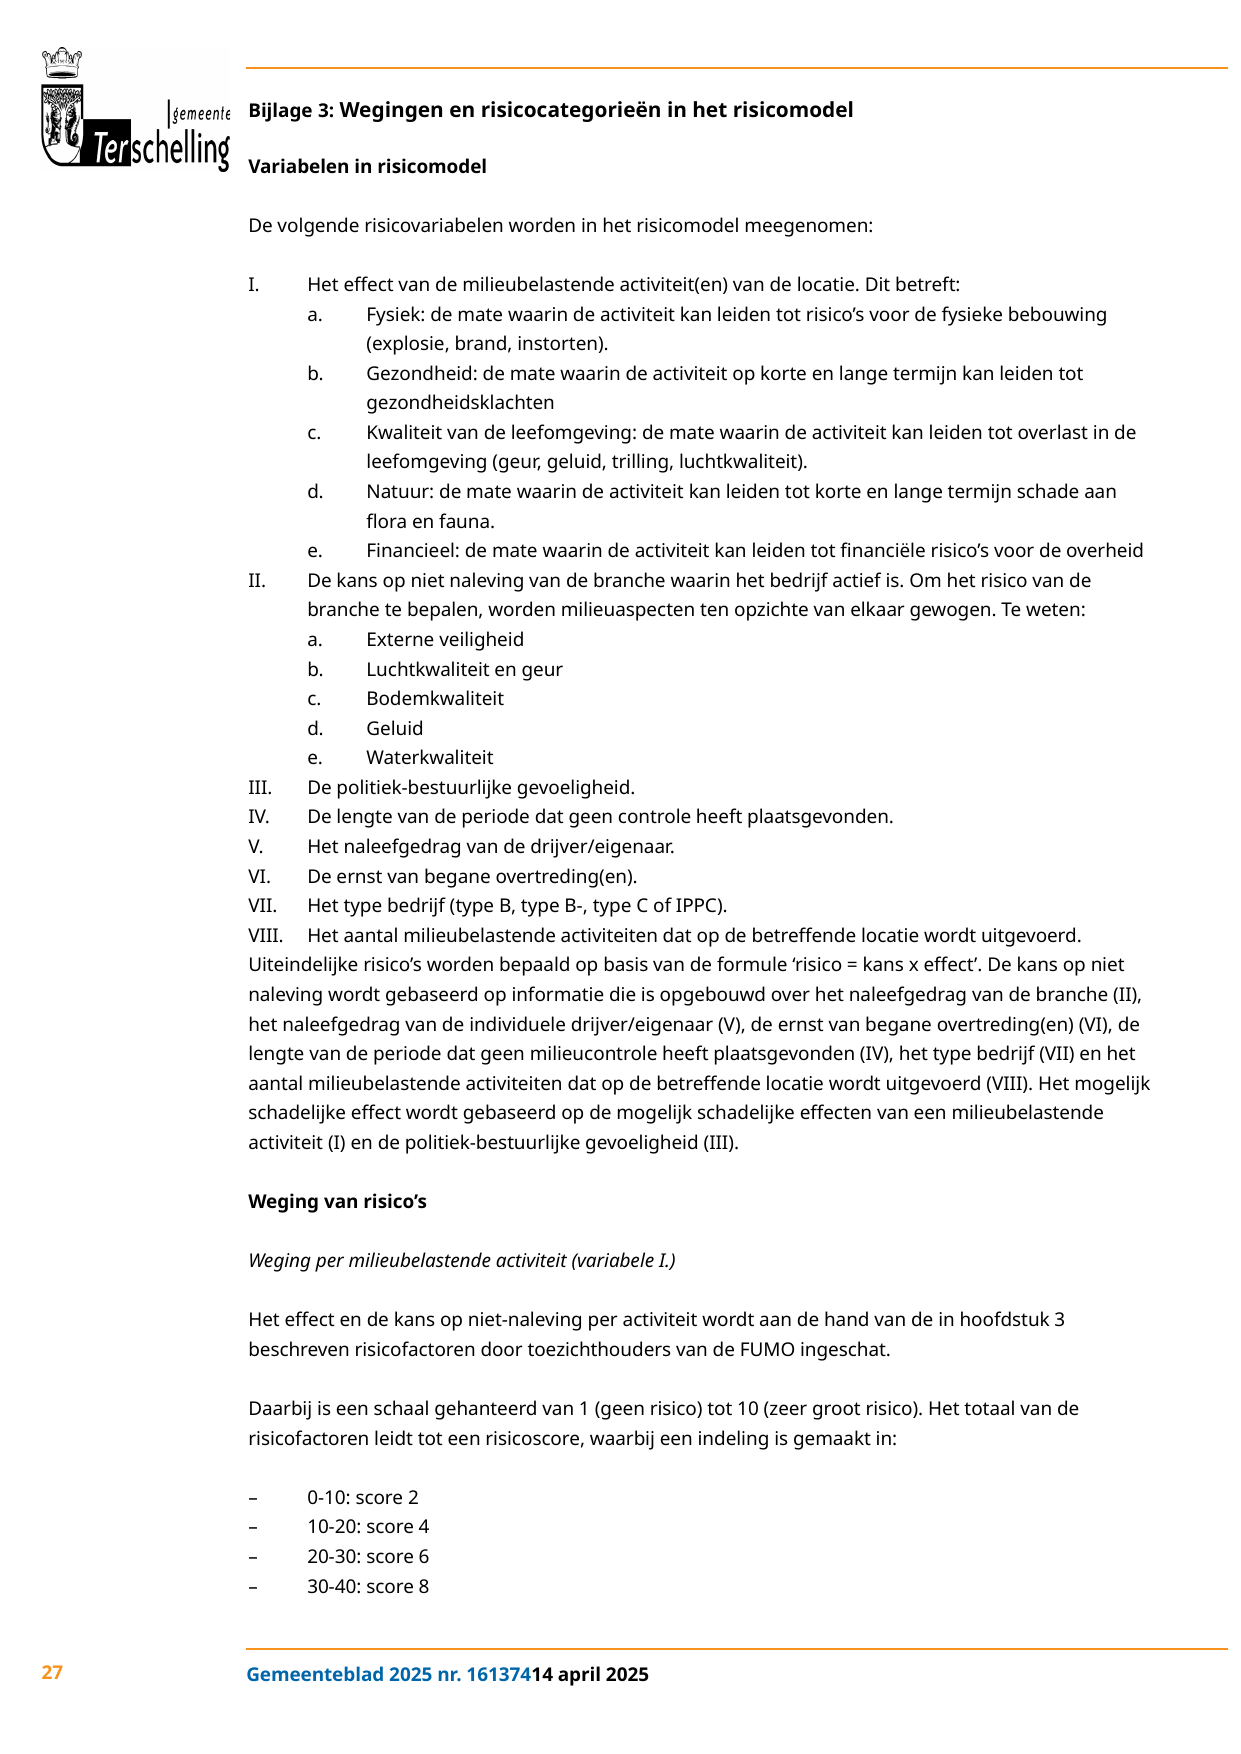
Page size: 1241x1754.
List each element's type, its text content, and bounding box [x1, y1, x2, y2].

list 20-30: score 6 [248, 1543, 1152, 1569]
list Het naleefgedrag van de drijver/eigenaar. [248, 833, 1152, 859]
list De kans op niet naleving van de branche waarin het bedrijf actief is. Om het risico van de branche te bepalen, worden milieuaspecten ten opzichte van elkaar gewogen. Te weten: [248, 567, 1152, 622]
list 30-40: score 8 [248, 1573, 1152, 1599]
list 10-20: score 4 [248, 1514, 1152, 1539]
list Natuur: de mate waarin de activiteit kan leiden tot korte en lange termijn schade aan flora en fauna. [307, 478, 1152, 534]
list De lengte van de periode dat geen controle heeft plaatsgevonden. [248, 804, 1152, 829]
list Externe veiligheid [307, 626, 1152, 652]
list Het aantal milieubelastende activiteiten dat op de betreffende locatie wordt uitgevoerd. [248, 922, 1152, 948]
text Daarbij is een schaal gehanteerd van 1 (geen risico) tot 10 (zeer groot risico). Het totaal van de risicofactoren leidt tot een risicoscore, waarbij een indeling is gemaakt in: [248, 1395, 1152, 1451]
list Luchtkwaliteit en geur [307, 656, 1152, 682]
text De volgende risicovariabelen worden in het risicomodel meegenomen: [248, 212, 1152, 238]
list Kwaliteit van de leefomgeving: de mate waarin de activiteit kan leiden tot overlast in de leefomgeving (geur, geluid, trilling, luchtkwaliteit). [307, 419, 1152, 474]
text Weging van risico’s [248, 1188, 1152, 1214]
list Het effect van de milieubelastende activiteit(en) van de locatie. Dit betreft: [248, 271, 1152, 297]
list Waterkwaliteit [307, 744, 1152, 770]
list 0-10: score 2 [248, 1484, 1152, 1510]
list Het type bedrijf (type B, type B-, type C of IPPC). [248, 892, 1152, 918]
list Gezondheid: de mate waarin de activiteit op korte en lange termijn kan leiden tot gezondheidsklachten [307, 360, 1152, 415]
list Fysiek: de mate waarin de activiteit kan leiden tot risico’s voor de fysieke bebouwing (explosie, brand, instorten). [307, 301, 1152, 356]
list Geluid [307, 715, 1152, 741]
text Variabelen in risicomodel [248, 153, 1152, 179]
list Financieel: de mate waarin de activiteit kan leiden tot financiële risico’s voor de overheid [307, 537, 1152, 563]
text Uiteindelijke risico’s worden bepaald op basis van de formule ‘risico = kans x effect’. De kans op niet naleving wordt gebaseerd op informatie die is opgebouwd over het naleefgedrag van de branche (II), het naleefgedrag van de individuele drijver/eigenaar (V), de ernst van begane overtreding(en) (VI), de lengte van de periode dat geen milieucontrole heeft plaatsgevonden (IV), het type bedrijf (VII) en het aantal milieubelastende activiteiten dat op de betreffende locatie wordt uitgevoerd (VIII). Het mogelijk schadelijke effect wordt gebaseerd op de mogelijk schadelijke effecten van een milieubelastende activiteit (I) en de politiek-bestuurlijke gevoeligheid (III). [248, 952, 1152, 1155]
list De politiek-bestuurlijke gevoeligheid. [248, 774, 1152, 800]
text Bijlage 3: Wegingen en risicocategorieën in het risicomodel [248, 95, 1152, 123]
text Weging per milieubelastende activiteit (variabele I.) [248, 1247, 1152, 1273]
list De ernst van begane overtreding(en). [248, 863, 1152, 889]
text Het effect en de kans op niet-naleving per activiteit wordt aan de hand van de in hoofdstuk 3 beschreven risicofactoren door toezichthouders van de FUMO ingeschat. [248, 1307, 1152, 1362]
picture [41, 47, 231, 172]
list Bodemkwaliteit [307, 685, 1152, 711]
